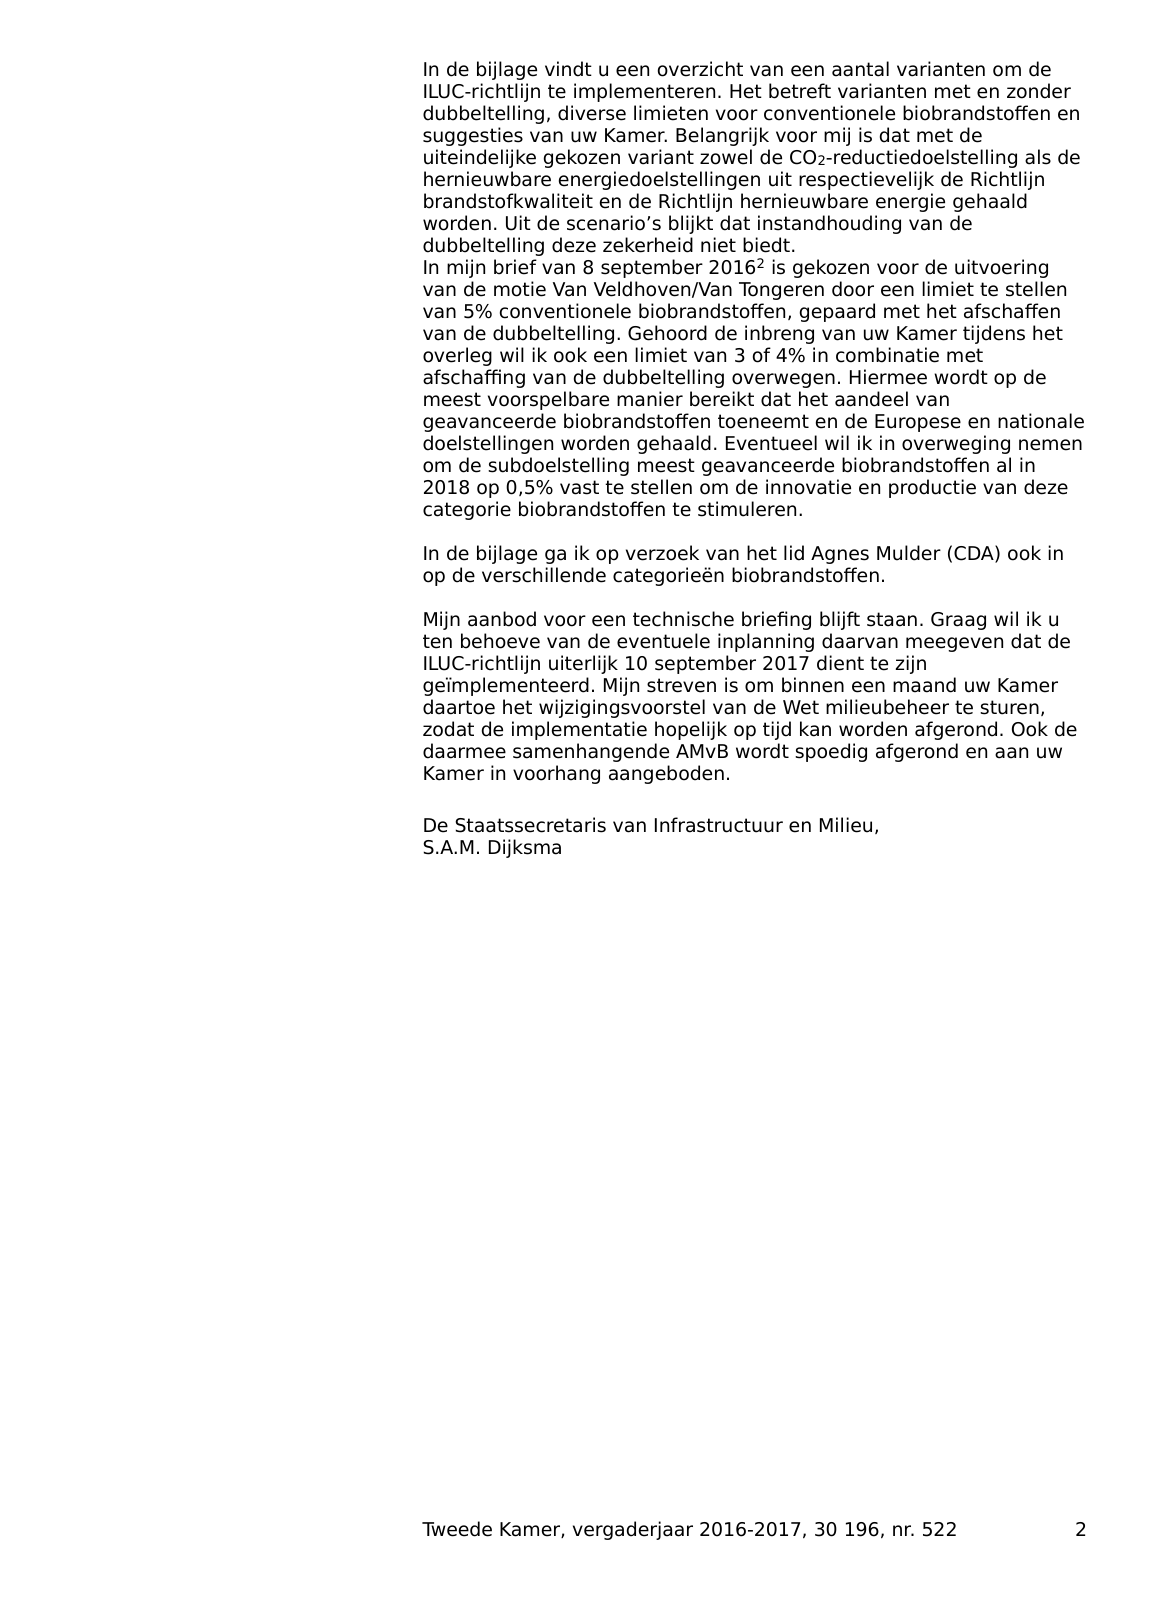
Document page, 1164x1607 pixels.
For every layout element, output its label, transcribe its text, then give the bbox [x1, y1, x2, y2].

text De Staatssecretaris van Infrastructuur en Milieu, S.A.M. Dijksma [422, 815, 1087, 859]
text In de bijlage ga ik op verzoek van het lid Agnes Mulder (CDA) ook in op de verschillende categorieën biobrandstoffen. [422, 543, 1087, 587]
text Mijn aanbod voor een technische briefing blijft staan. Graag wil ik u ten behoeve van de eventuele inplanning daarvan meegeven dat de ILUC-richtlijn uiterlijk 10 september 2017 dient te zijn geïmplementeerd. Mijn streven is om binnen een maand uw Kamer daartoe het wijzigingsvoorstel van de Wet milieubeheer te sturen, zodat de implementatie hopelijk op tijd kan worden afgerond. Ook de daarmee samenhangende AMvB wordt spoedig afgerond en aan uw Kamer in voorhang aangeboden. [422, 609, 1087, 785]
text In mijn brief van 8 september 20162 is gekozen voor de uitvoering van de motie Van Veldhoven/Van Tongeren door een limiet te stellen van 5% conventionele biobrandstoffen, gepaard met het afschaffen van de dubbeltelling. Gehoord de inbreng van uw Kamer tijdens het overleg wil ik ook een limiet van 3 of 4% in combinatie met afschaffing van de dubbeltelling overwegen. Hiermee wordt op de meest voorspelbare manier bereikt dat het aandeel van geavanceerde biobrandstoffen toeneemt en de Europese en nationale doelstellingen worden gehaald. Eventueel wil ik in overweging nemen om de subdoelstelling meest geavanceerde biobrandstoffen al in 2018 op 0,5% vast te stellen om de innovatie en productie van deze categorie biobrandstoffen te stimuleren. [422, 257, 1087, 521]
text In de bijlage vindt u een overzicht van een aantal varianten om de ILUC-richtlijn te implementeren. Het betreft varianten met en zonder dubbeltelling, diverse limieten voor conventionele biobrandstoffen en suggesties van uw Kamer. Belangrijk voor mij is dat met de uiteindelijke gekozen variant zowel de CO2-reductiedoelstelling als de hernieuwbare energiedoelstellingen uit respectievelijk de Richtlijn brandstofkwaliteit en de Richtlijn hernieuwbare energie gehaald worden. Uit de scenario’s blijkt dat instandhouding van de dubbeltelling deze zekerheid niet biedt. [422, 59, 1087, 257]
